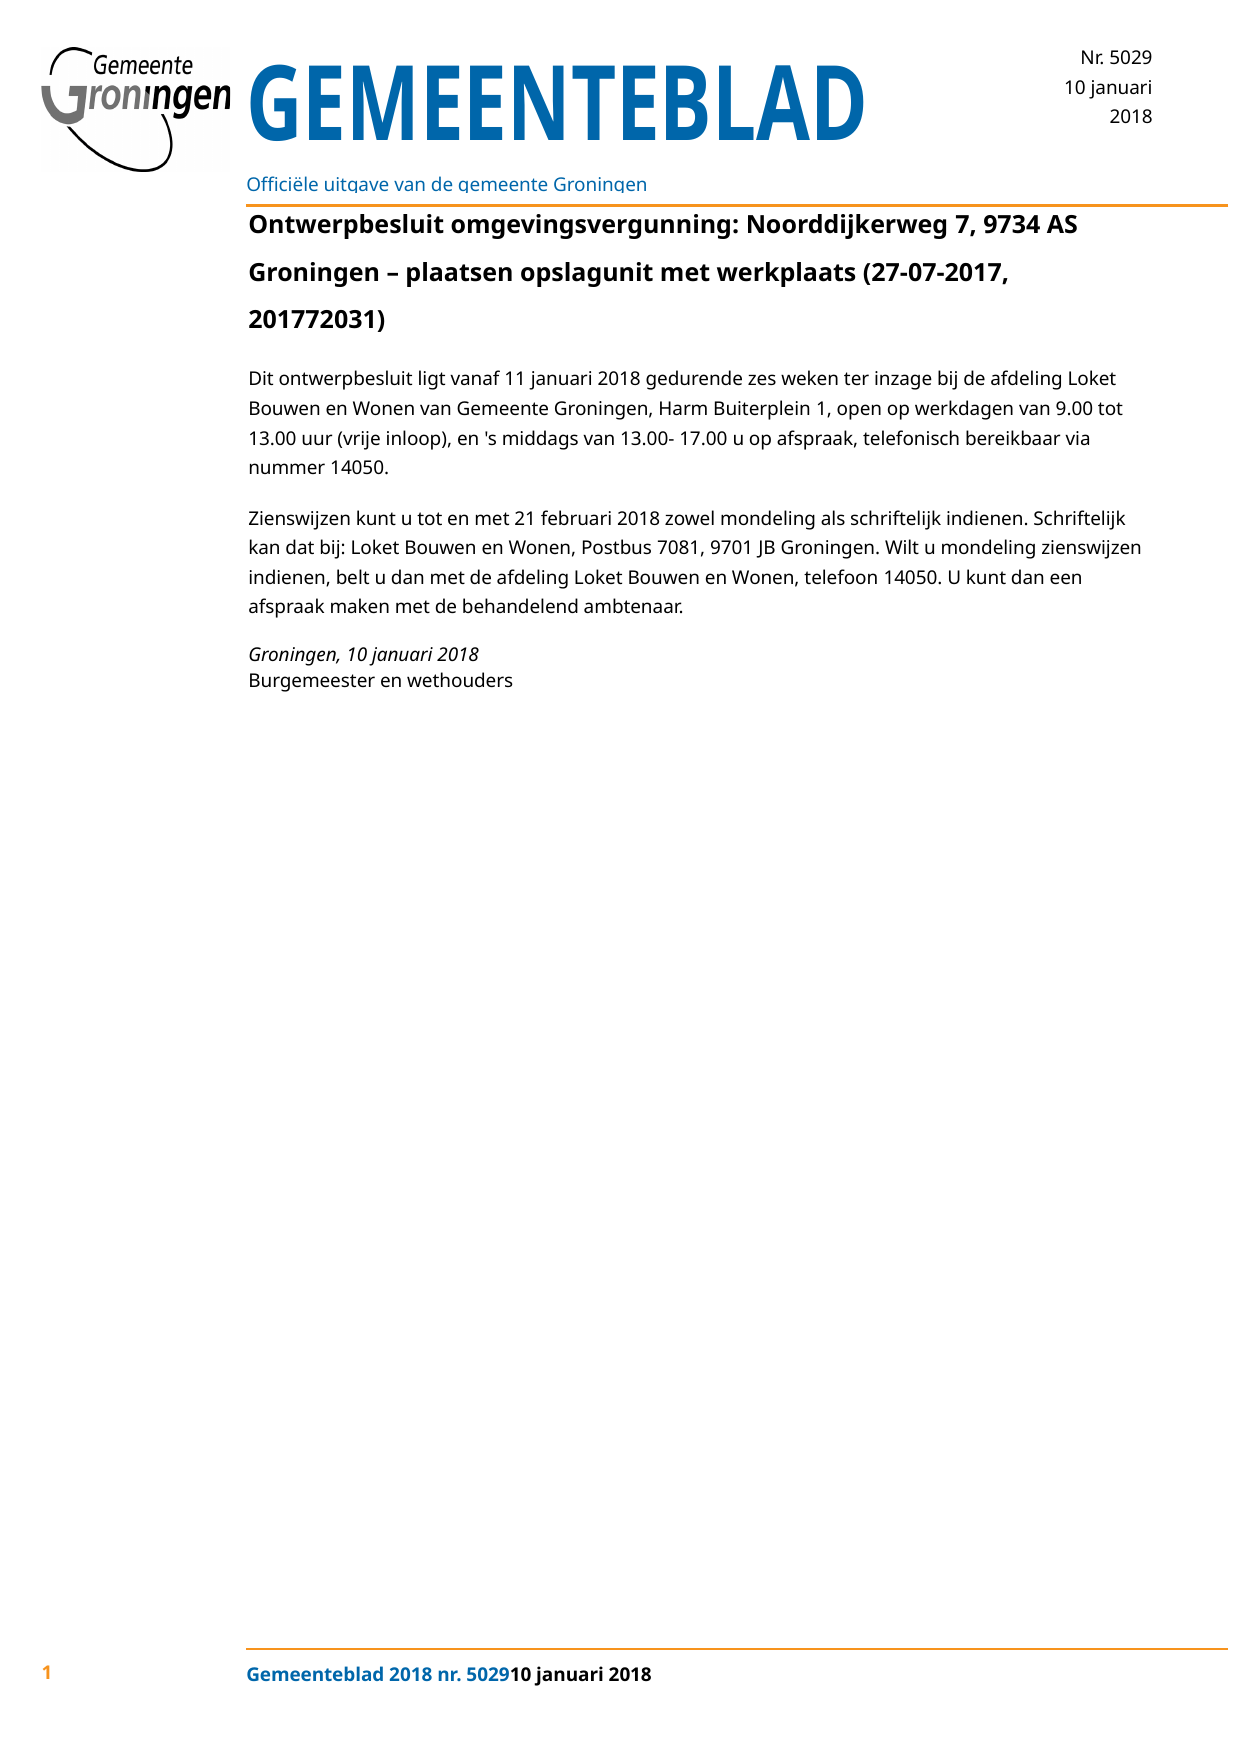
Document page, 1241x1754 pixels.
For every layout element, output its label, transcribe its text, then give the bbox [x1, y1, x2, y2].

text Ontwerpbesluit omgevingsvergunning: Noorddijkerweg 7, 9734 AS Groningen – plaatsen opslagunit met werkplaats (27-07-2017, 201772031) [248, 207, 1152, 336]
text Dit ontwerpbesluit ligt vanaf 11 januari 2018 gedurende zes weken ter inzage bij de afdeling Loket Bouwen en Wonen van Gemeente Groningen, Harm Buiterplein 1, open op werkdagen van 9.00 tot 13.00 uur (vrije inloop), en 's middags van 13.00- 17.00 u op afspraak, telefonisch bereikbaar via nummer 14050. [248, 366, 1152, 480]
text Burgemeester en wethouders [248, 667, 1152, 693]
text Zienswijzen kunt u tot en met 21 februari 2018 zowel mondeling als schriftelijk indienen. Schriftelijk kan dat bij: Loket Bouwen en Wonen, Postbus 7081, 9701 JB Groningen. Wilt u mondeling zienswijzen indienen, belt u dan met de afdeling Loket Bouwen en Wonen, telefoon 14050. U kunt dan een afspraak maken met de behandelend ambtenaar. [248, 505, 1152, 619]
picture [41, 47, 231, 172]
text Groningen, 10 januari 2018 [248, 641, 1152, 667]
